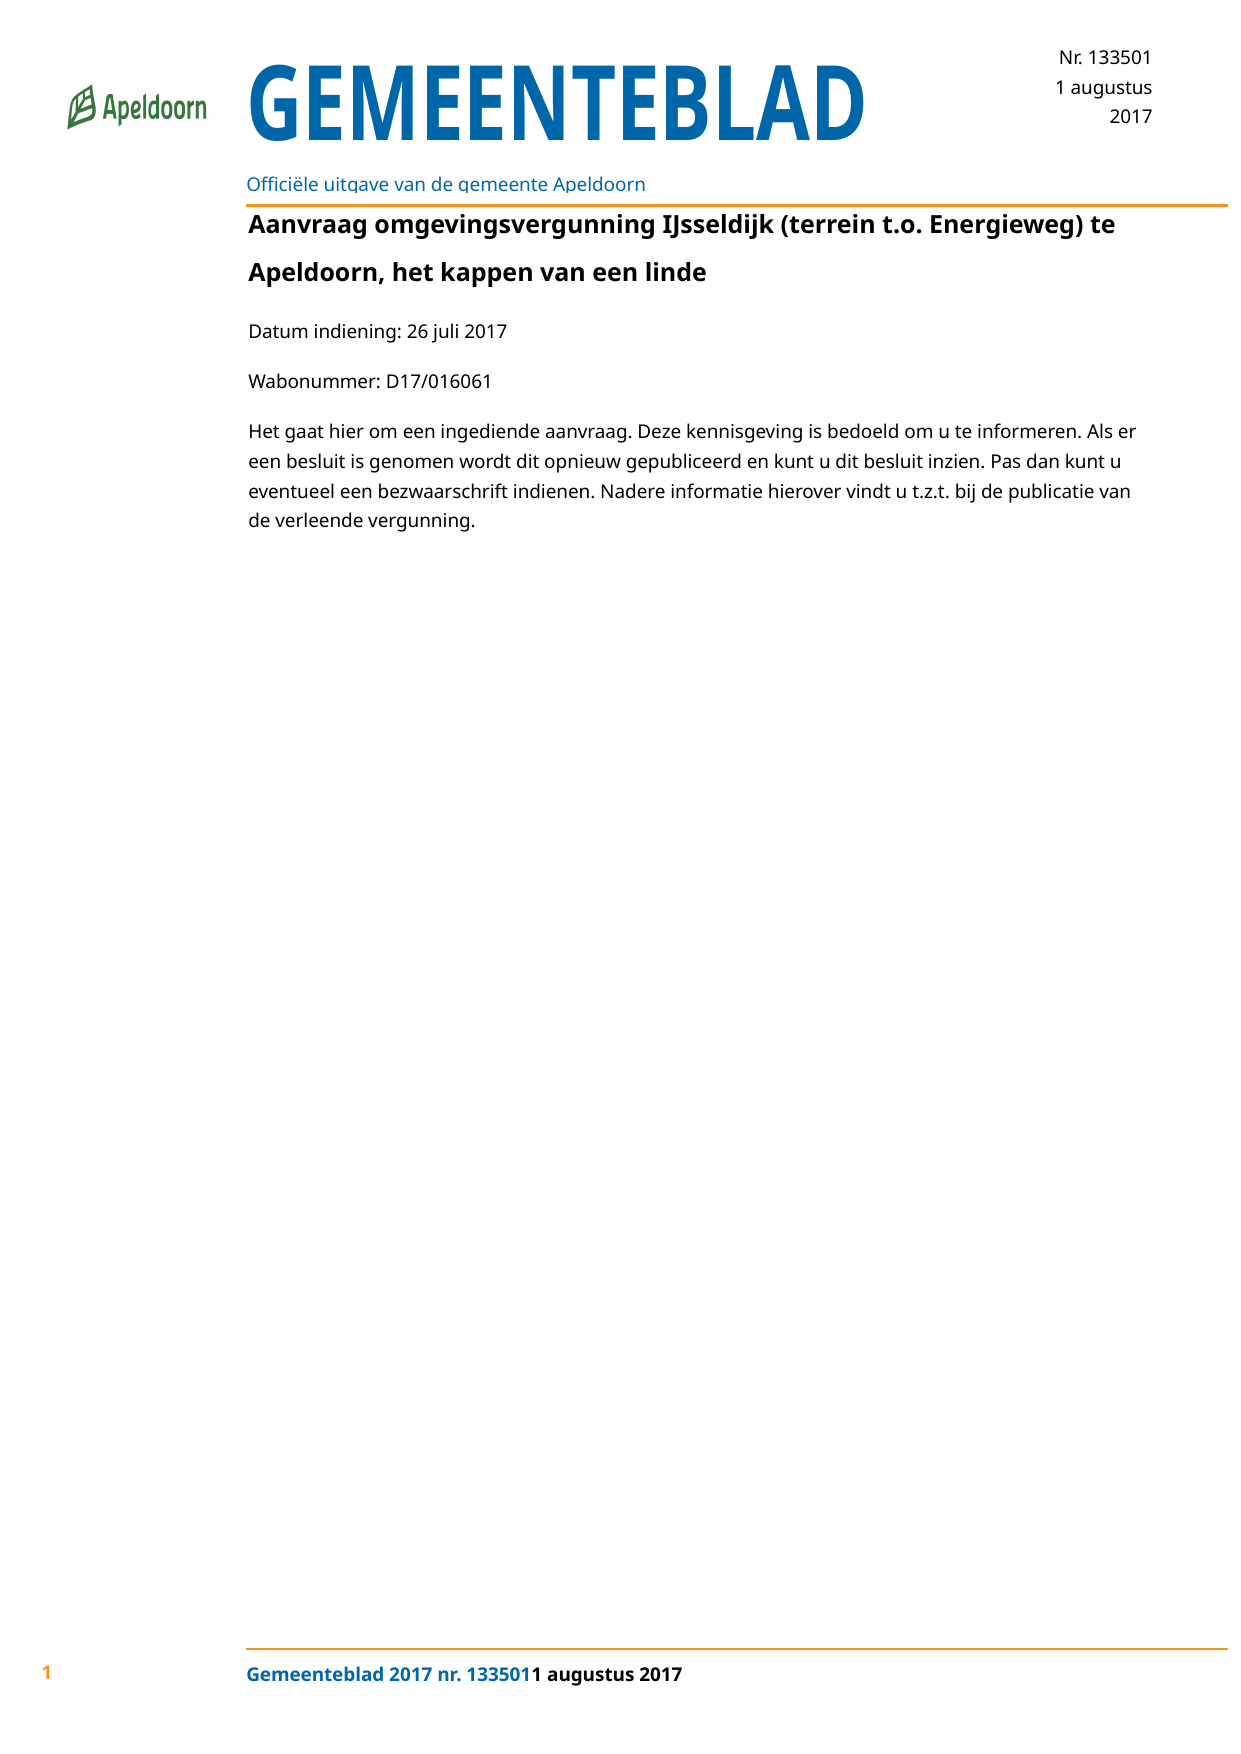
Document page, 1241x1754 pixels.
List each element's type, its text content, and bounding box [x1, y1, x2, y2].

text Aanvraag omgevingsvergunning IJsseldijk (terrein t.o. Energieweg) te Apeldoorn, het kappen van een linde [248, 207, 1152, 288]
text Wabonummer: D17/016061 [248, 368, 1152, 394]
picture [41, 47, 231, 172]
text Het gaat hier om een ingediende aanvraag. Deze kennisgeving is bedoeld om u te informeren. Als er een besluit is genomen wordt dit opnieuw gepubliceerd en kunt u dit besluit inzien. Pas dan kunt u eventueel een bezwaarschrift indienen. Nadere informatie hierover vindt u t.z.t. bij de publicatie van de verleende vergunning. [248, 419, 1152, 533]
text Datum indiening: 26 juli 2017 [248, 318, 1152, 344]
